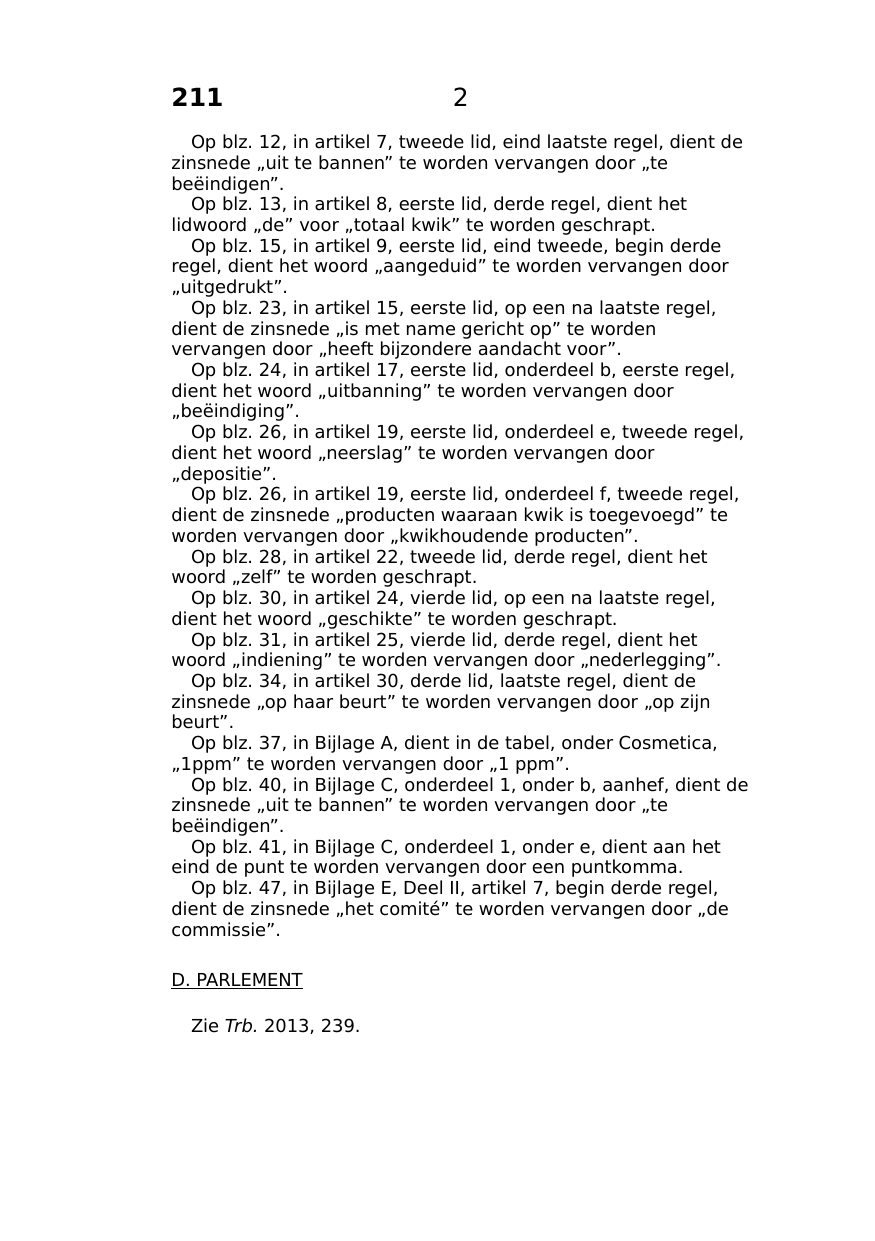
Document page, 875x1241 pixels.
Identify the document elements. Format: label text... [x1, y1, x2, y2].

text Op blz. 31, in artikel 25, vierde lid, derde regel, dient het woord „indiening” te worden vervangen door „nederlegging”. [171, 629, 756, 671]
text Op blz. 34, in artikel 30, derde lid, laatste regel, dient de zinsnede „op haar beurt” te worden vervangen door „op zijn beurt”. [171, 671, 756, 733]
text Op blz. 24, in artikel 17, eerste lid, onderdeel b, eerste regel, dient het woord „uitbanning” te worden vervangen door „beëindiging”. [171, 360, 756, 422]
text Op blz. 30, in artikel 24, vierde lid, op een na laatste regel, dient het woord „geschikte” te worden geschrapt. [171, 588, 756, 629]
text Op blz. 40, in Bijlage C, onderdeel 1, onder b, aanhef, dient de zinsnede „uit te bannen” te worden vervangen door „te beëindigen”. [171, 774, 756, 837]
text Op blz. 28, in artikel 22, tweede lid, derde regel, dient het woord „zelf” te worden geschrapt. [171, 546, 756, 588]
text Op blz. 26, in artikel 19, eerste lid, onderdeel f, tweede regel, dient de zinsnede „producten waaraan kwik is toegevoegd” te worden vervangen door „kwikhoudende producten”. [171, 484, 756, 546]
text Op blz. 26, in artikel 19, eerste lid, onderdeel e, tweede regel, dient het woord „neerslag” te worden vervangen door „depositie”. [171, 422, 756, 484]
text Op blz. 15, in artikel 9, eerste lid, eind tweede, begin derde regel, dient het woord „aangeduid” te worden vervangen door „uitgedrukt”. [171, 236, 756, 298]
text Zie Trb. 2013, 239. [171, 1016, 756, 1037]
subtitle D. PARLEMENT [171, 970, 756, 991]
text Op blz. 41, in Bijlage C, onderdeel 1, onder e, dient aan het eind de punt te worden vervangen door een puntkomma. [171, 837, 756, 878]
text Op blz. 37, in Bijlage A, dient in de tabel, onder Cosmetica, „1ppm” te worden vervangen door „1 ppm”. [171, 733, 756, 774]
text Op blz. 47, in Bijlage E, Deel II, artikel 7, begin derde regel, dient de zinsnede „het comité” te worden vervangen door „de commissie”. [171, 878, 756, 940]
text Op blz. 13, in artikel 8, eerste lid, derde regel, dient het lidwoord „de” voor „totaal kwik” te worden geschrapt. [171, 194, 756, 236]
text Op blz. 23, in artikel 15, eerste lid, op een na laatste regel, dient de zinsnede „is met name gericht op” te worden vervangen door „heeft bijzondere aandacht voor”. [171, 298, 756, 360]
text Op blz. 12, in artikel 7, tweede lid, eind laatste regel, dient de zinsnede „uit te bannen” te worden vervangen door „te beëindigen”. [171, 132, 756, 194]
